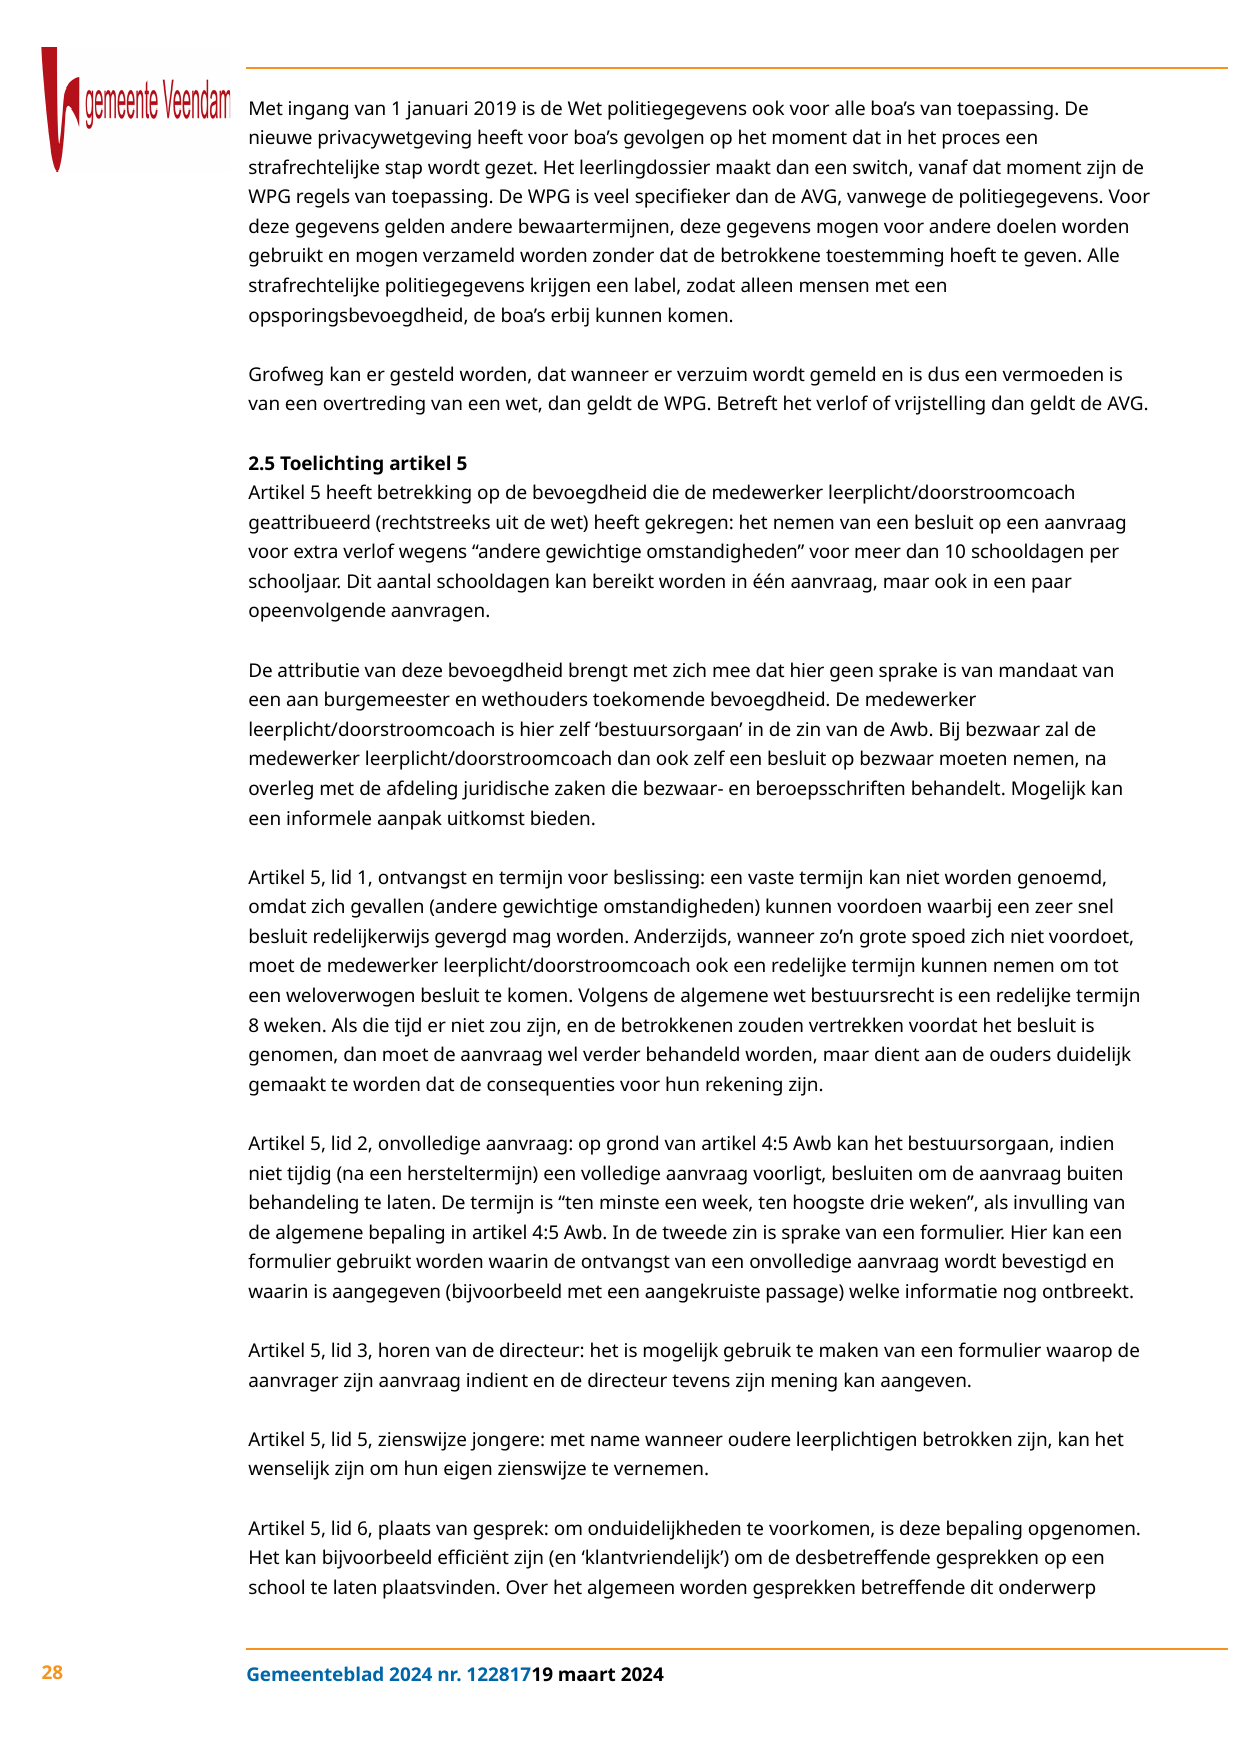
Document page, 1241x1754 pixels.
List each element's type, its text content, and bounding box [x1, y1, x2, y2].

text Artikel 5, lid 6, plaats van gesprek: om onduidelijkheden te voorkomen, is deze bepaling opgenomen. Het kan bijvoorbeeld efficiënt zijn (en ‘klantvriendelijk’) om de desbetreffende gesprekken op een school te laten plaatsvinden. Over het algemeen worden gesprekken betreffende dit onderwerp [248, 1515, 1152, 1600]
text 2.5 Toelichting artikel 5 [248, 450, 1152, 476]
text Met ingang van 1 januari 2019 is de Wet politiegegevens ook voor alle boa’s van toepassing. De nieuwe privacywetgeving heeft voor boa’s gevolgen op het moment dat in het proces een strafrechtelijke stap wordt gezet. Het leerlingdossier maakt dan een switch, vanaf dat moment zijn de WPG regels van toepassing. De WPG is veel specifieker dan de AVG, vanwege de politiegegevens. Voor deze gegevens gelden andere bewaartermijnen, deze gegevens mogen voor andere doelen worden gebruikt en mogen verzameld worden zonder dat de betrokkene toestemming hoeft te geven. Alle strafrechtelijke politiegegevens krijgen een label, zodat alleen mensen met een opsporingsbevoegdheid, de boa’s erbij kunnen komen. [248, 95, 1152, 328]
text Artikel 5, lid 3, horen van de directeur: het is mogelijk gebruik te maken van een formulier waarop de aanvrager zijn aanvraag indient en de directeur tevens zijn mening kan aangeven. [248, 1337, 1152, 1393]
picture [41, 47, 231, 172]
text Artikel 5, lid 1, ontvangst en termijn voor beslissing: een vaste termijn kan niet worden genoemd, omdat zich gevallen (andere gewichtige omstandigheden) kunnen voordoen waarbij een zeer snel besluit redelijkerwijs gevergd mag worden. Anderzijds, wanneer zo’n grote spoed zich niet voordoet, moet de medewerker leerplicht/doorstroomcoach ook een redelijke termijn kunnen nemen om tot een weloverwogen besluit te komen. Volgens de algemene wet bestuursrecht is een redelijke termijn 8 weken. Als die tijd er niet zou zijn, en de betrokkenen zouden vertrekken voordat het besluit is genomen, dan moet de aanvraag wel verder behandeld worden, maar dient aan de ouders duidelijk gemaakt te worden dat de consequenties voor hun rekening zijn. [248, 864, 1152, 1097]
text Artikel 5, lid 5, zienswijze jongere: met name wanneer oudere leerplichtigen betrokken zijn, kan het wenselijk zijn om hun eigen zienswijze te vernemen. [248, 1426, 1152, 1481]
text Artikel 5 heeft betrekking op de bevoegdheid die de medewerker leerplicht/doorstroomcoach geattribueerd (rechtstreeks uit de wet) heeft gekregen: het nemen van een besluit op een aanvraag voor extra verlof wegens “andere gewichtige omstandigheden” voor meer dan 10 schooldagen per schooljaar. Dit aantal schooldagen kan bereikt worden in één aanvraag, maar ook in een paar opeenvolgende aanvragen. [248, 479, 1152, 623]
text Artikel 5, lid 2, onvolledige aanvraag: op grond van artikel 4:5 Awb kan het bestuursorgaan, indien niet tijdig (na een hersteltermijn) een volledige aanvraag voorligt, besluiten om de aanvraag buiten behandeling te laten. De termijn is “ten minste een week, ten hoogste drie weken”, als invulling van de algemene bepaling in artikel 4:5 Awb. In de tweede zin is sprake van een formulier. Hier kan een formulier gebruikt worden waarin de ontvangst van een onvolledige aanvraag wordt bevestigd en waarin is aangegeven (bijvoorbeeld met een aangekruiste passage) welke informatie nog ontbreekt. [248, 1130, 1152, 1304]
text Grofweg kan er gesteld worden, dat wanneer er verzuim wordt gemeld en is dus een vermoeden is van een overtreding van een wet, dan geldt de WPG. Betreft het verlof of vrijstelling dan geldt de AVG. [248, 361, 1152, 416]
text De attributie van deze bevoegdheid brengt met zich mee dat hier geen sprake is van mandaat van een aan burgemeester en wethouders toekomende bevoegdheid. De medewerker leerplicht/doorstroomcoach is hier zelf ‘bestuursorgaan’ in de zin van de Awb. Bij bezwaar zal de medewerker leerplicht/doorstroomcoach dan ook zelf een besluit op bezwaar moeten nemen, na overleg met de afdeling juridische zaken die bezwaar- en beroepsschriften behandelt. Mogelijk kan een informele aanpak uitkomst bieden. [248, 657, 1152, 831]
